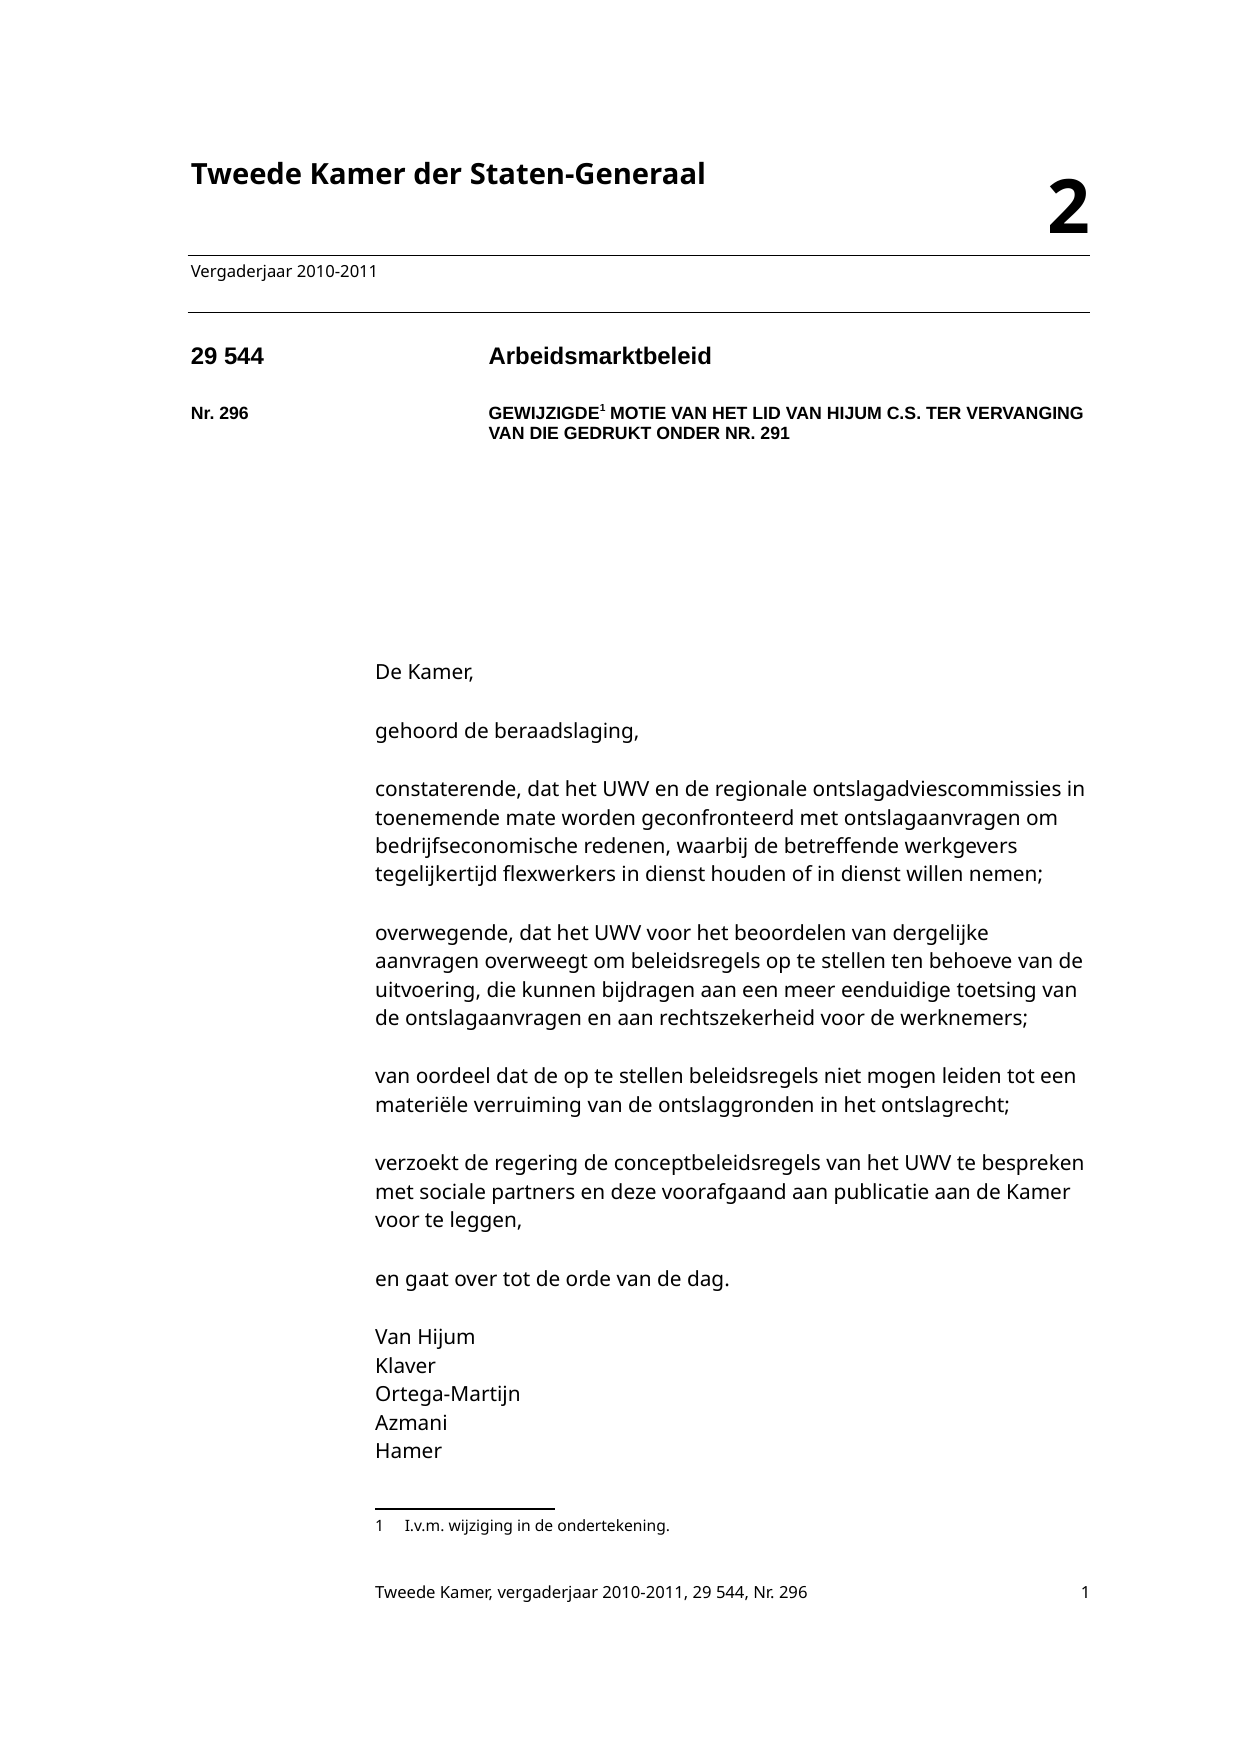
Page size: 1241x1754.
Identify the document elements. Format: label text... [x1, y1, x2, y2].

table_cell 29 544 [188, 339, 485, 399]
text van oordeel dat de op te stellen beleidsregels niet mogen leiden tot een materiële verruiming van de ontslaggronden in het ontslagrecht; [375, 1062, 1090, 1118]
table_cell [188, 313, 485, 339]
table_cell [485, 256, 1090, 312]
table_cell [485, 313, 1090, 339]
text Van Hijum [375, 1322, 1090, 1351]
text Azmani [375, 1408, 1090, 1436]
text De Kamer, [375, 657, 1090, 686]
table_cell Vergaderjaar 2010-2011 [188, 256, 485, 312]
text Hamer [375, 1436, 1090, 1464]
text en gaat over tot de orde van de dag. [375, 1264, 1090, 1292]
table_cell Nr. 296 [188, 399, 485, 539]
text verzoekt de regering de conceptbeleidsregels van het UWV te bespreken met sociale partners en deze voorafgaand aan publicatie aan de Kamer voor te leggen, [375, 1148, 1090, 1234]
table_cell GEWIJZIGDE MOTIE VAN HET LID VAN HIJUM C.S. TER VERVANGING VAN DIE GEDRUKT ONDER NR. 291 [485, 399, 1090, 539]
table_cell Arbeidsmarktbeleid [485, 339, 1090, 399]
table_header Tweede Kamer der Staten-Generaal [188, 150, 909, 255]
text Klaver [375, 1351, 1090, 1379]
text overwegende, dat het UWV voor het beoordelen van dergelijke aanvragen overweegt om beleidsregels op te stellen ten behoeve van de uitvoering, die kunnen bijdragen aan een meer eenduidige toetsing van de ontslagaanvragen en aan rechtszekerheid voor de werknemers; [375, 918, 1090, 1032]
text Ortega-Martijn [375, 1379, 1090, 1408]
table_header 2 [910, 150, 1090, 255]
text gehoord de beraadslaging, [375, 716, 1090, 744]
text constaterende, dat het UWV en de regionale ontslagadviescommissies in toenemende mate worden geconfronteerd met ontslagaanvragen om bedrijfseconomische redenen, waarbij de betreffende werkgevers tegelijkertijd flexwerkers in dienst houden of in dienst willen nemen; [375, 774, 1090, 888]
